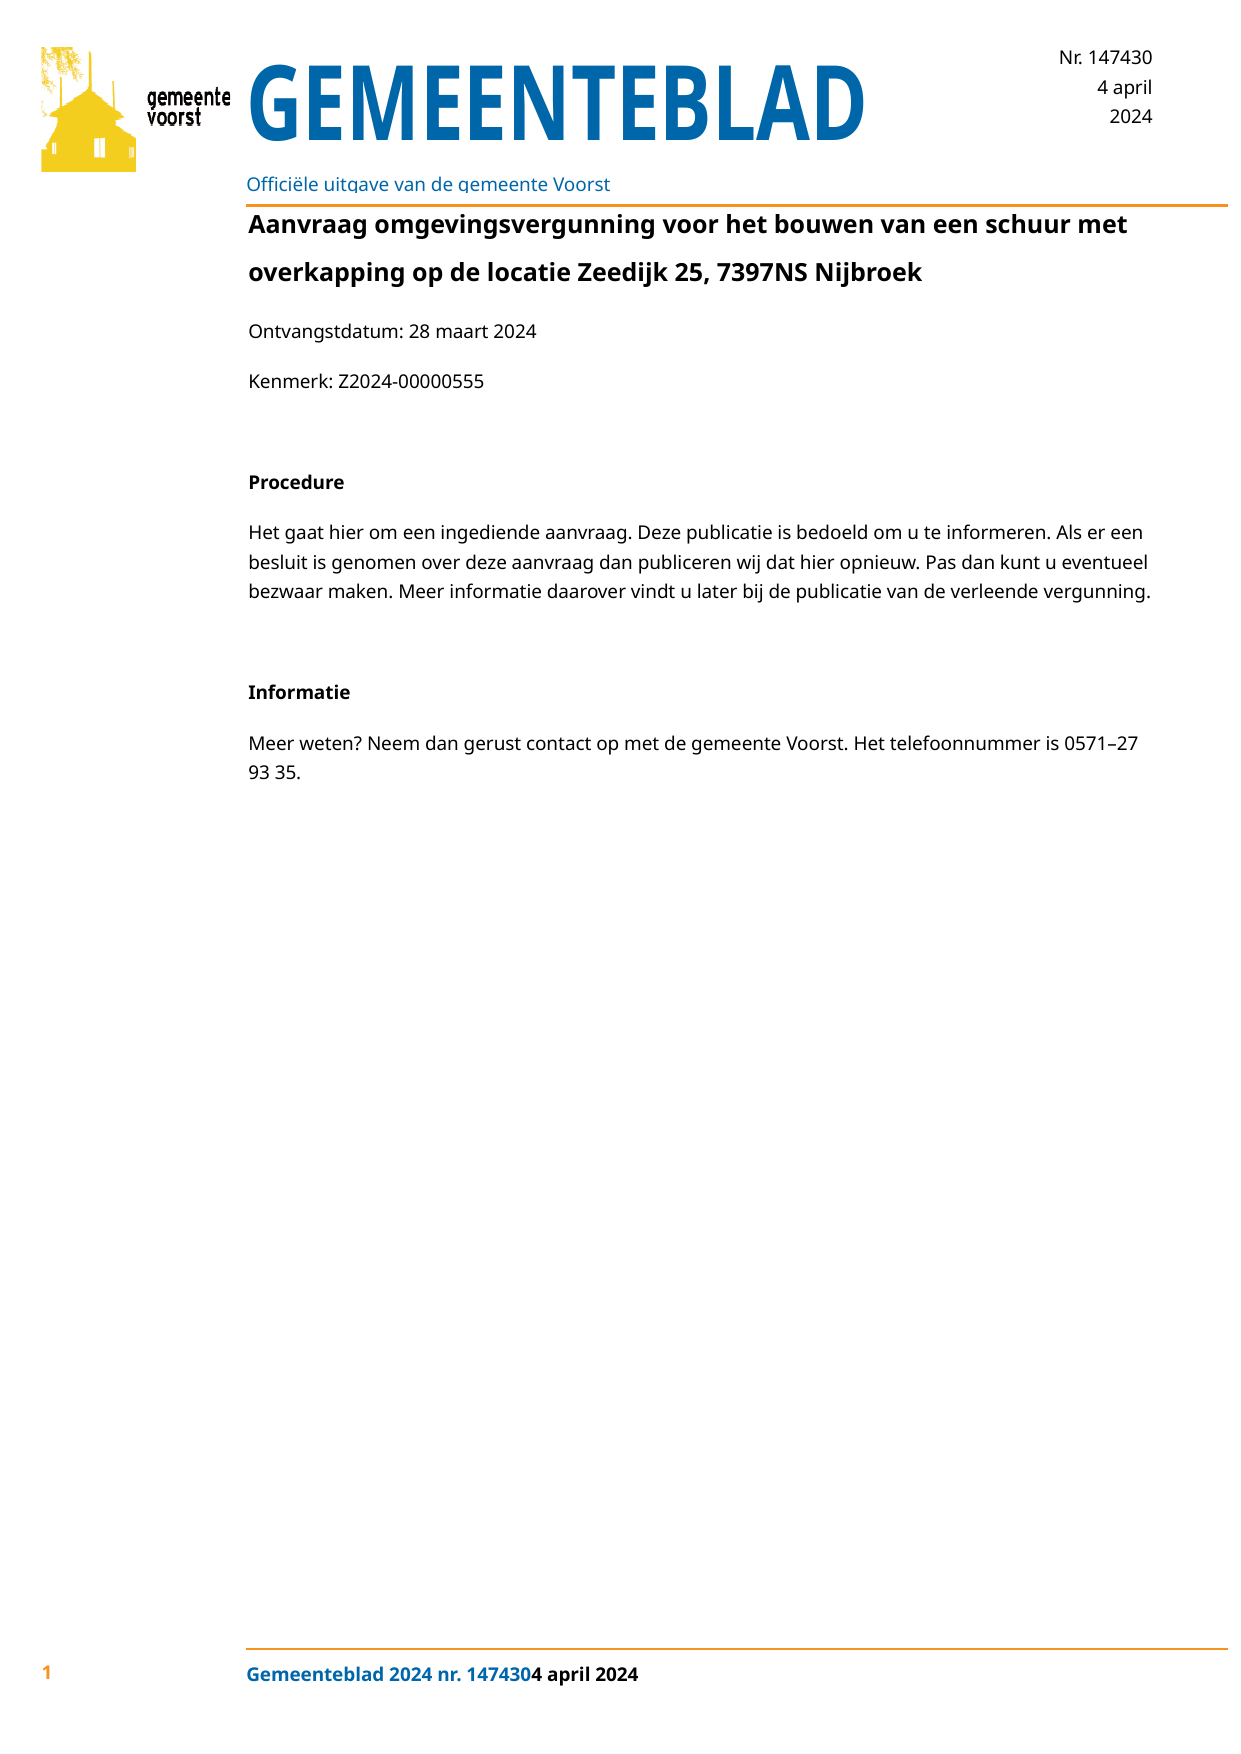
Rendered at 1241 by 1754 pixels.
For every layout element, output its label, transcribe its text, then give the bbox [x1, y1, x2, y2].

text Aanvraag omgevingsvergunning voor het bouwen van een schuur met overkapping op de locatie Zeedijk 25, 7397NS Nijbroek [248, 207, 1152, 288]
text Procedure [248, 469, 1152, 495]
text Het gaat hier om een ingediende aanvraag. Deze publicatie is bedoeld om u te informeren. Als er een besluit is genomen over deze aanvraag dan publiceren wij dat hier opnieuw. Pas dan kunt u eventueel bezwaar maken. Meer informatie daarover vindt u later bij de publicatie van de verleende vergunning. [248, 519, 1152, 604]
text Informatie [248, 679, 1152, 705]
text Kenmerk: Z2024-00000555 [248, 368, 1152, 394]
text Ontvangstdatum: 28 maart 2024 [248, 318, 1152, 344]
text Meer weten? Neem dan gerust contact op met de gemeente Voorst. Het telefoonnummer is 0571–27 93 35. [248, 730, 1152, 785]
picture [41, 47, 231, 172]
